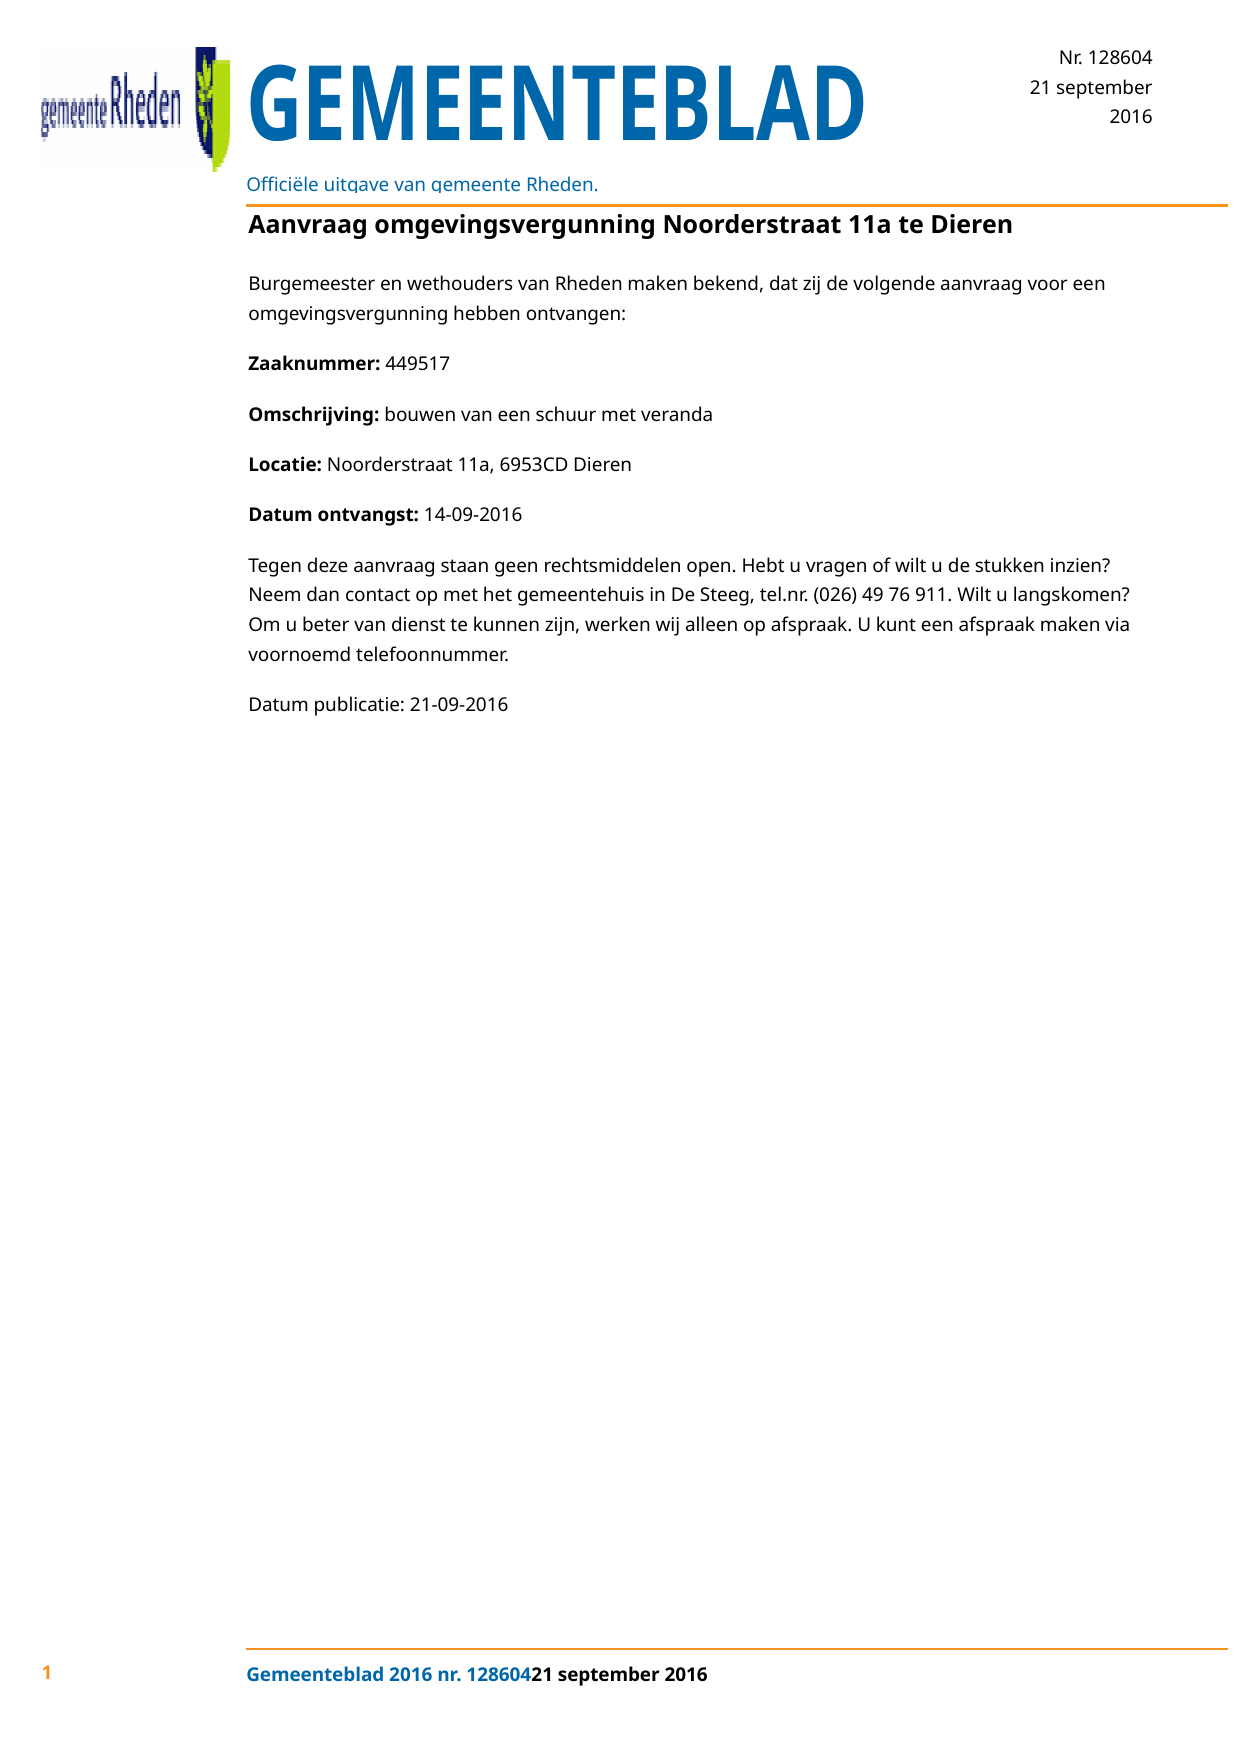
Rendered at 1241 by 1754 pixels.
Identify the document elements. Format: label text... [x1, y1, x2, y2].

text Burgemeester en wethouders van Rheden maken bekend, dat zij de volgende aanvraag voor een omgevingsvergunning hebben ontvangen: [248, 270, 1152, 326]
text Omschrijving: bouwen van een schuur met veranda [248, 401, 1152, 426]
text Zaaknummer: 449517 [248, 350, 1152, 376]
text Tegen deze aanvraag staan geen rechtsmiddelen open. Hebt u vragen of wilt u de stukken inzien? Neem dan contact op met het gemeentehuis in De Steeg, tel.nr. (026) 49 76 911. Wilt u langskomen? Om u beter van dienst te kunnen zijn, werken wij alleen op afspraak. U kunt een afspraak maken via voornoemd telefoonnummer. [248, 552, 1152, 666]
text Datum publicatie: 21-09-2016 [248, 691, 1152, 717]
text Locatie: Noorderstraat 11a, 6953CD Dieren [248, 451, 1152, 477]
text Datum ontvangst: 14-09-2016 [248, 502, 1152, 527]
picture [41, 47, 231, 172]
text Aanvraag omgevingsvergunning Noorderstraat 11a te Dieren [248, 207, 1152, 241]
